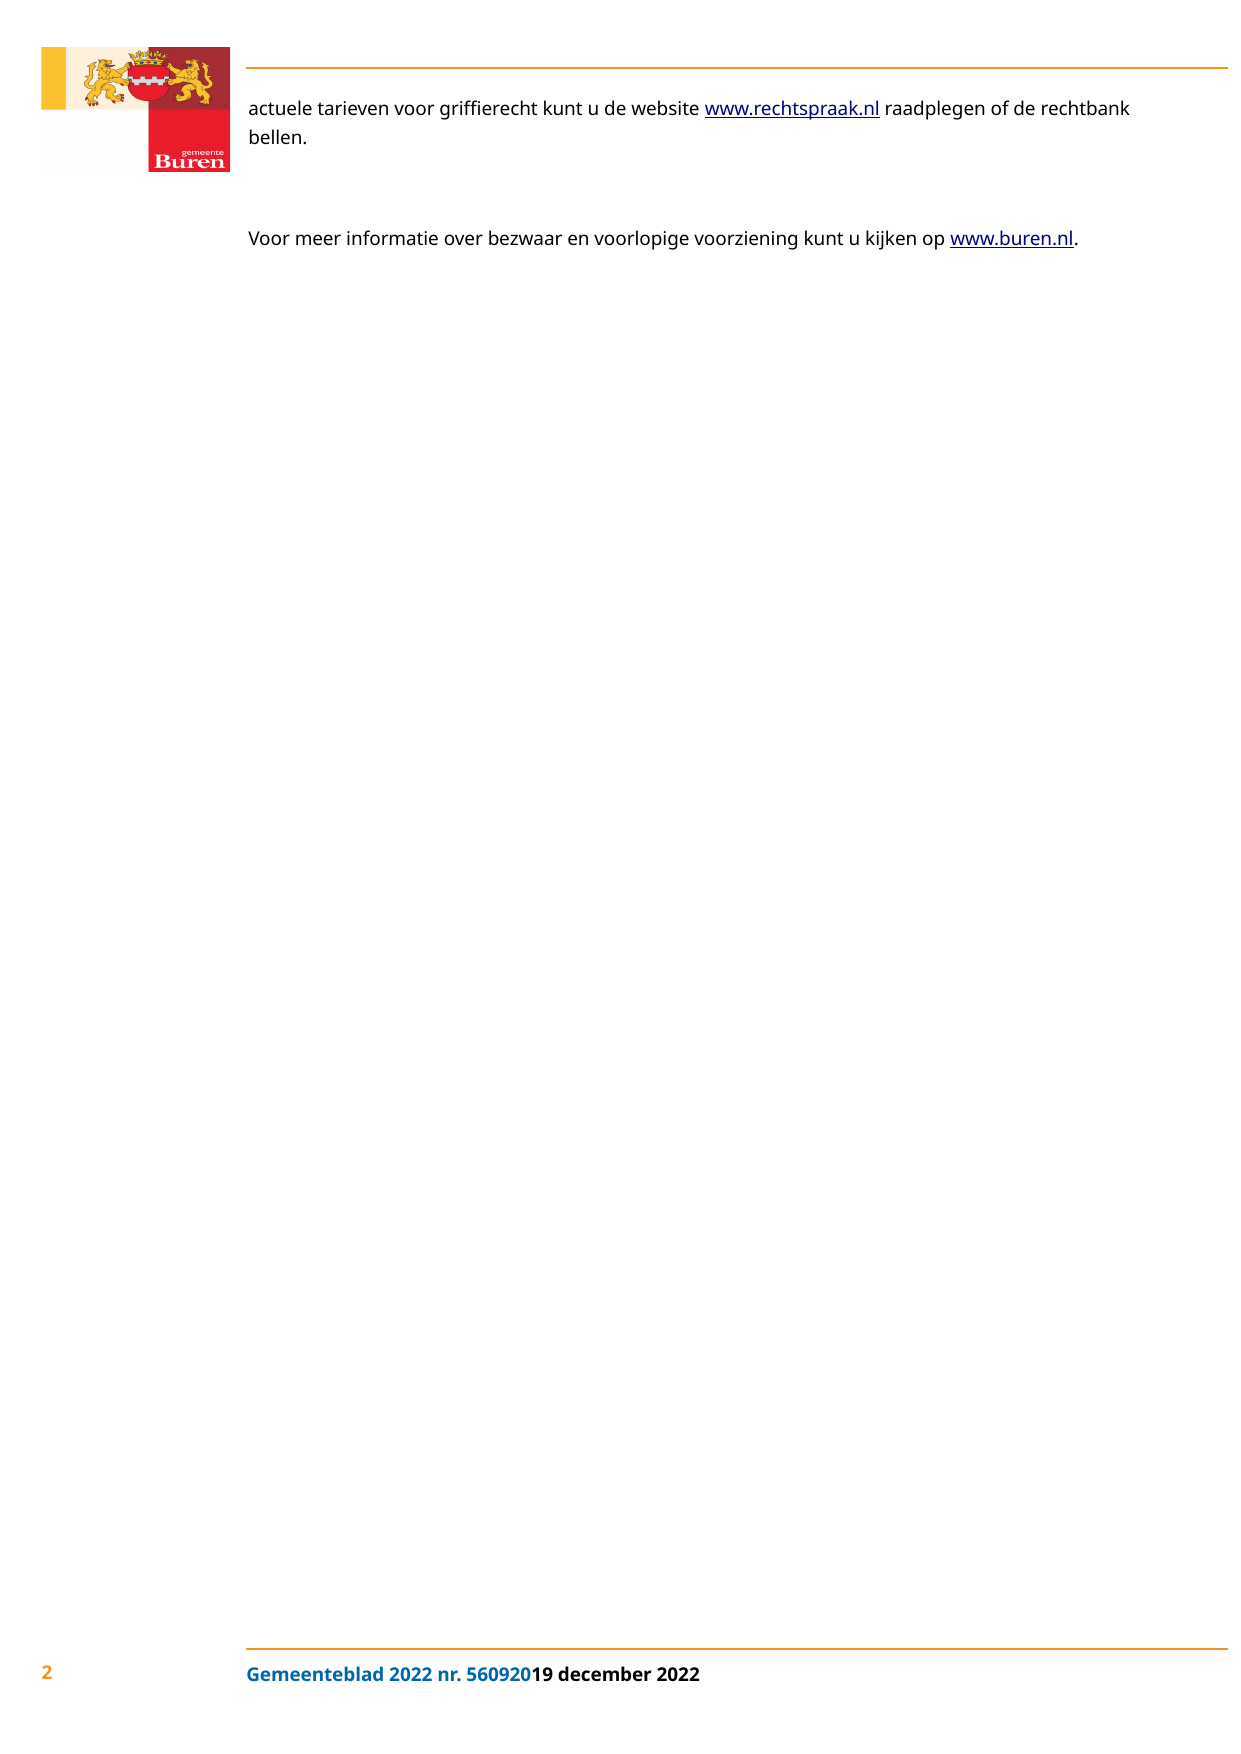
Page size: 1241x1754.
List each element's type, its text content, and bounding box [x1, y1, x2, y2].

text Voor meer informatie over bezwaar en voorlopige voorziening kunt u kijken op www.buren.nl. [248, 225, 1152, 251]
picture [41, 47, 231, 172]
text actuele tarieven voor griffierecht kunt u de website www.rechtspraak.nl raadplegen of de rechtbank bellen. [248, 95, 1152, 150]
